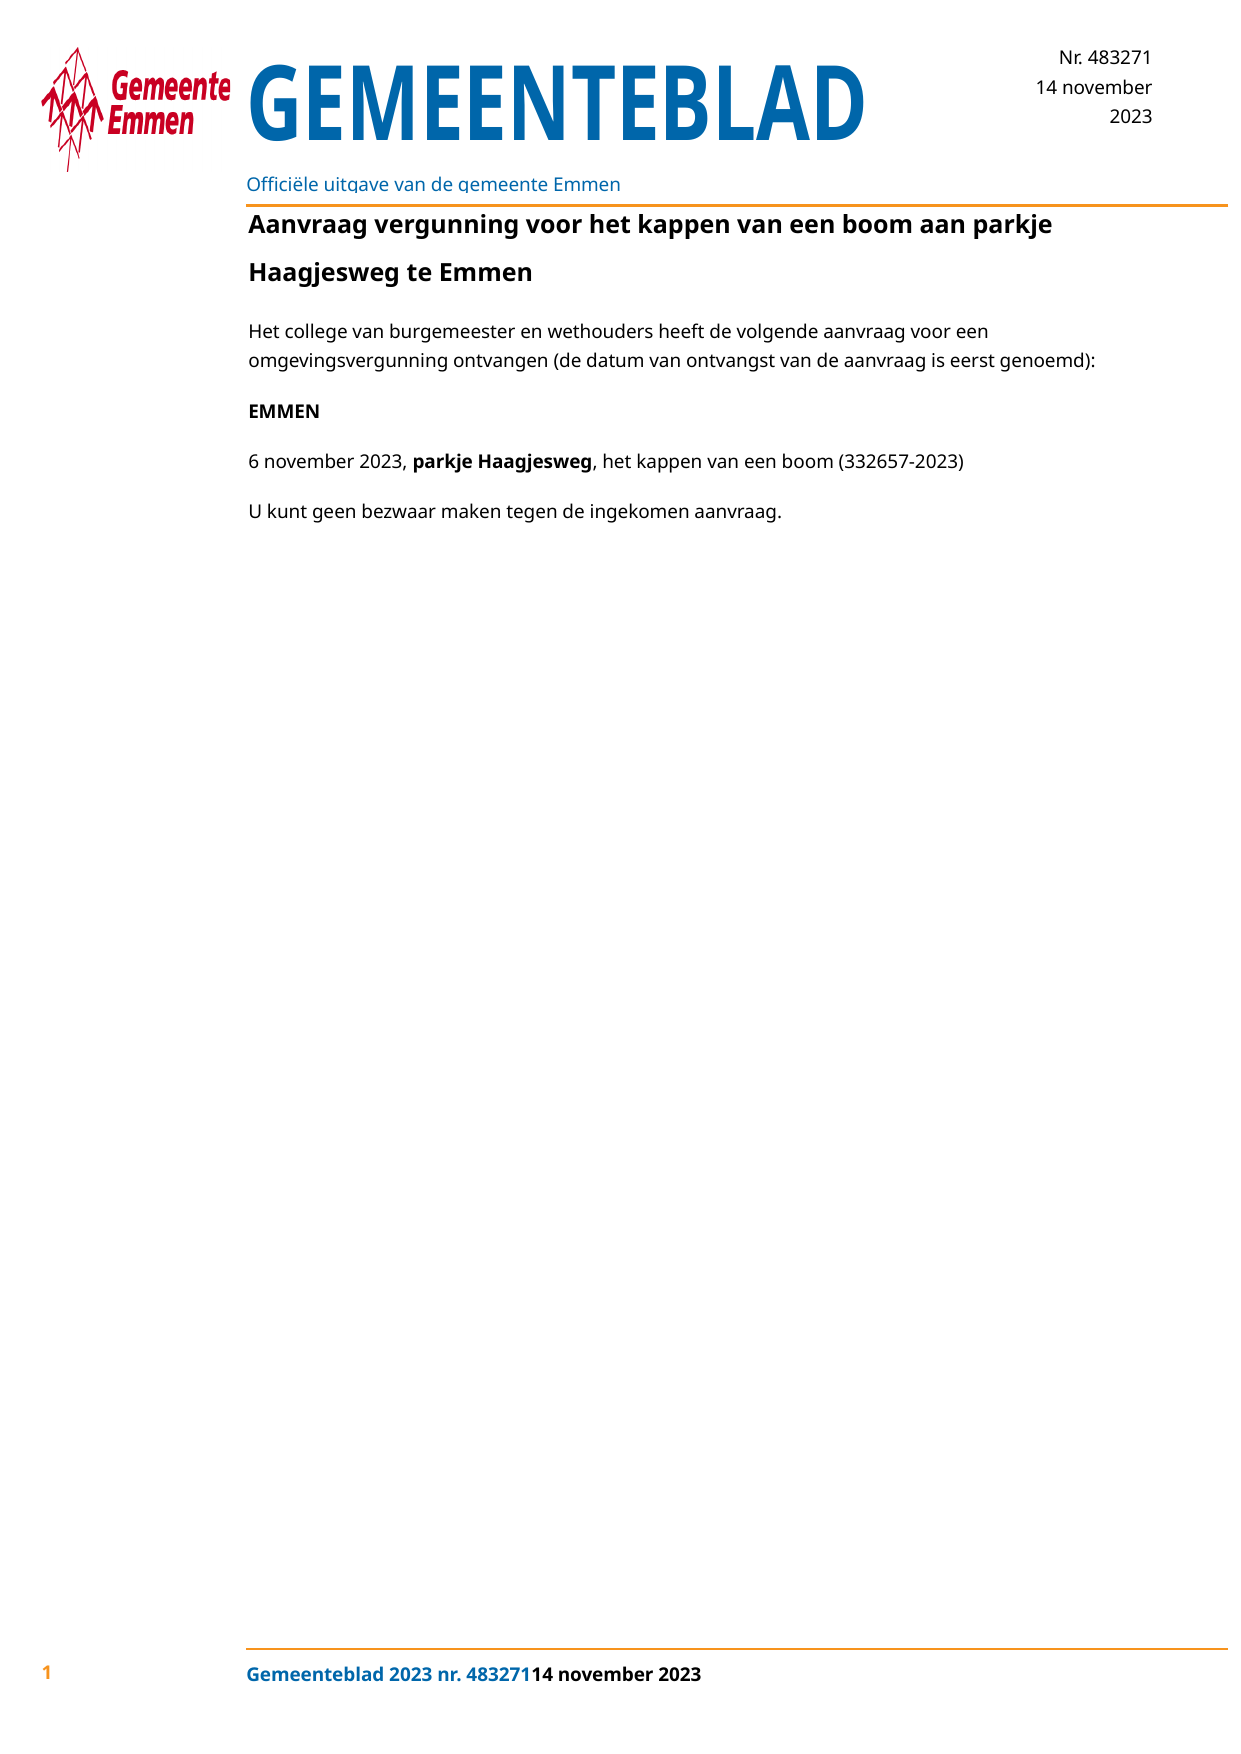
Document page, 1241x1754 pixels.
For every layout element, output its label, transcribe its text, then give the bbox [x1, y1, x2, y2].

text 6 november 2023, parkje Haagjesweg, het kappen van een boom (332657-2023) [248, 448, 1152, 474]
text Aanvraag vergunning voor het kappen van een boom aan parkje Haagjesweg te Emmen [248, 207, 1152, 288]
text EMMEN [248, 398, 1152, 424]
text Het college van burgemeester en wethouders heeft de volgende aanvraag voor een omgevingsvergunning ontvangen (de datum van ontvangst van de aanvraag is eerst genoemd): [248, 318, 1152, 373]
picture [41, 47, 231, 172]
text U kunt geen bezwaar maken tegen de ingekomen aanvraag. [248, 499, 1152, 524]
